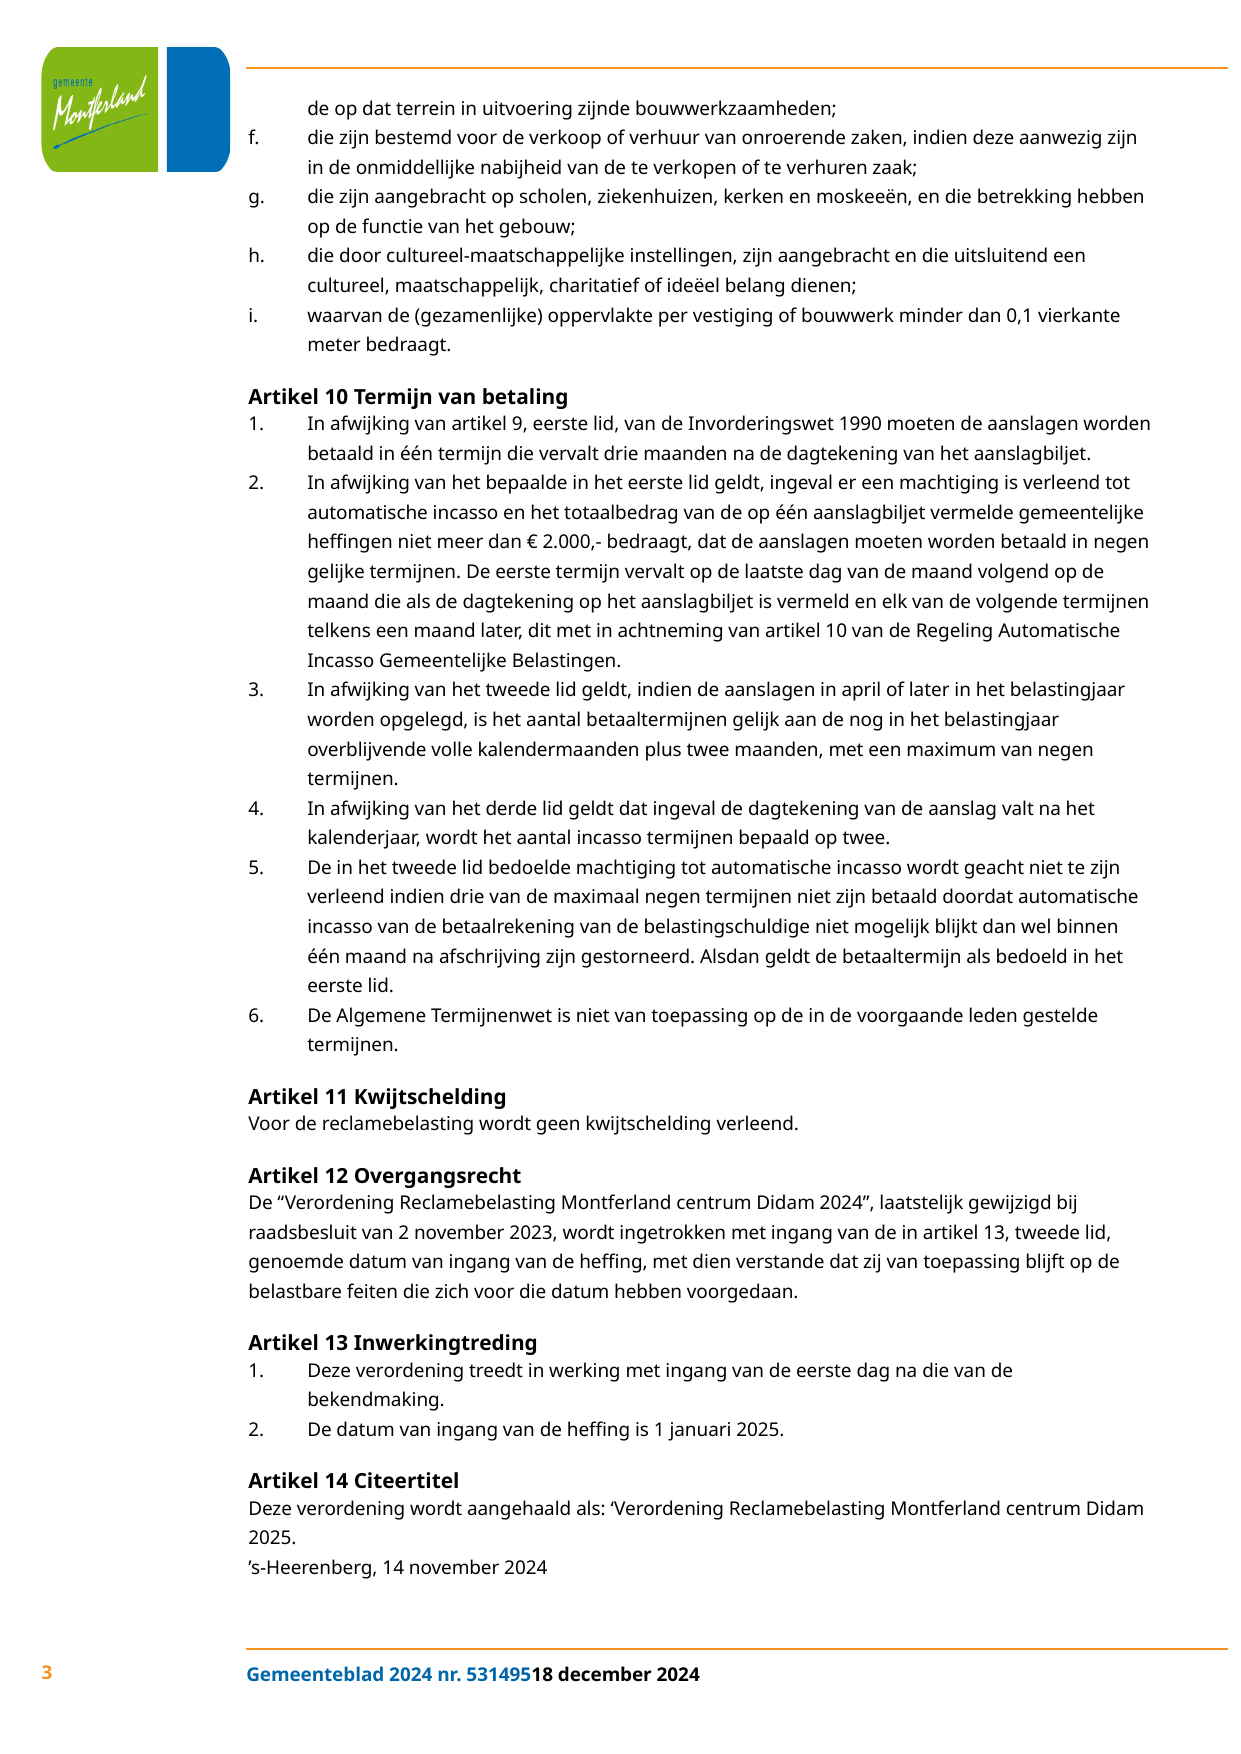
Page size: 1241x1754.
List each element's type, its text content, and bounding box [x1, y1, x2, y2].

text ’s-Heerenberg, 14 november 2024 [248, 1554, 1152, 1580]
text Artikel 11 Kwijtschelding [248, 1082, 1152, 1110]
text Artikel 10 Termijn van betaling [248, 382, 1152, 410]
list die zijn bestemd voor de verkoop of verhuur van onroerende zaken, indien deze aanwezig zijn in de onmiddellijke nabijheid van de te verkopen of te verhuren zaak; [248, 124, 1152, 180]
list Deze verordening treedt in werking met ingang van de eerste dag na die van de bekendmaking. [248, 1357, 1152, 1412]
list de op dat terrein in uitvoering zijnde bouwwerkzaamheden; [248, 95, 1152, 121]
text De “Verordening Reclamebelasting Montferland centrum Didam 2024”, laatstelijk gewijzigd bij raadsbesluit van 2 november 2023, wordt ingetrokken met ingang van de in artikel 13, tweede lid, genoemde datum van ingang van de heffing, met dien verstande dat zij van toepassing blijft op de belastbare feiten die zich voor die datum hebben voorgedaan. [248, 1189, 1152, 1304]
list waarvan de (gezamenlijke) oppervlakte per vestiging of bouwwerk minder dan 0,1 vierkante meter bedraagt. [248, 302, 1152, 357]
list In afwijking van artikel 9, eerste lid, van de Invorderingswet 1990 moeten de aanslagen worden betaald in één termijn die vervalt drie maanden na de dagtekening van het aanslagbiljet. [248, 410, 1152, 466]
list die zijn aangebracht op scholen, ziekenhuizen, kerken en moskeeën, en die betrekking hebben op de functie van het gebouw; [248, 183, 1152, 239]
text Artikel 12 Overgangsrecht [248, 1161, 1152, 1189]
list In afwijking van het tweede lid geldt, indien de aanslagen in april of later in het belastingjaar worden opgelegd, is het aantal betaaltermijnen gelijk aan de nog in het belastingjaar overblijvende volle kalendermaanden plus twee maanden, met een maximum van negen termijnen. [248, 677, 1152, 791]
list In afwijking van het derde lid geldt dat ingeval de dagtekening van de aanslag valt na het kalenderjaar, wordt het aantal incasso termijnen bepaald op twee. [248, 795, 1152, 850]
list De in het tweede lid bedoelde machtiging tot automatische incasso wordt geacht niet te zijn verleend indien drie van de maximaal negen termijnen niet zijn betaald doordat automatische incasso van de betaalrekening van de belastingschuldige niet mogelijk blijkt dan wel binnen één maand na afschrijving zijn gestorneerd. Alsdan geldt de betaaltermijn als bedoeld in het eerste lid. [248, 854, 1152, 998]
list die door cultureel-maatschappelijke instellingen, zijn aangebracht en die uitsluitend een cultureel, maatschappelijk, charitatief of ideëel belang dienen; [248, 243, 1152, 298]
list In afwijking van het bepaalde in het eerste lid geldt, ingeval er een machtiging is verleend tot automatische incasso en het totaalbedrag van de op één aanslagbiljet vermelde gemeentelijke heffingen niet meer dan € 2.000,- bedraagt, dat de aanslagen moeten worden betaald in negen gelijke termijnen. De eerste termijn vervalt op de laatste dag van de maand volgend op de maand die als de dagtekening op het aanslagbiljet is vermeld en elk van de volgende termijnen telkens een maand later, dit met in achtneming van artikel 10 van de Regeling Automatische Incasso Gemeentelijke Belastingen. [248, 469, 1152, 673]
text Artikel 14 Citeertitel [248, 1466, 1152, 1495]
list De datum van ingang van de heffing is 1 januari 2025. [248, 1416, 1152, 1442]
text Deze verordening wordt aangehaald als: ‘Verordening Reclamebelasting Montferland centrum Didam 2025. [248, 1495, 1152, 1550]
text Artikel 13 Inwerkingtreding [248, 1328, 1152, 1357]
text Voor de reclamebelasting wordt geen kwijtschelding verleend. [248, 1110, 1152, 1136]
picture [41, 47, 231, 172]
list De Algemene Termijnenwet is niet van toepassing op de in de voorgaande leden gestelde termijnen. [248, 1002, 1152, 1057]
